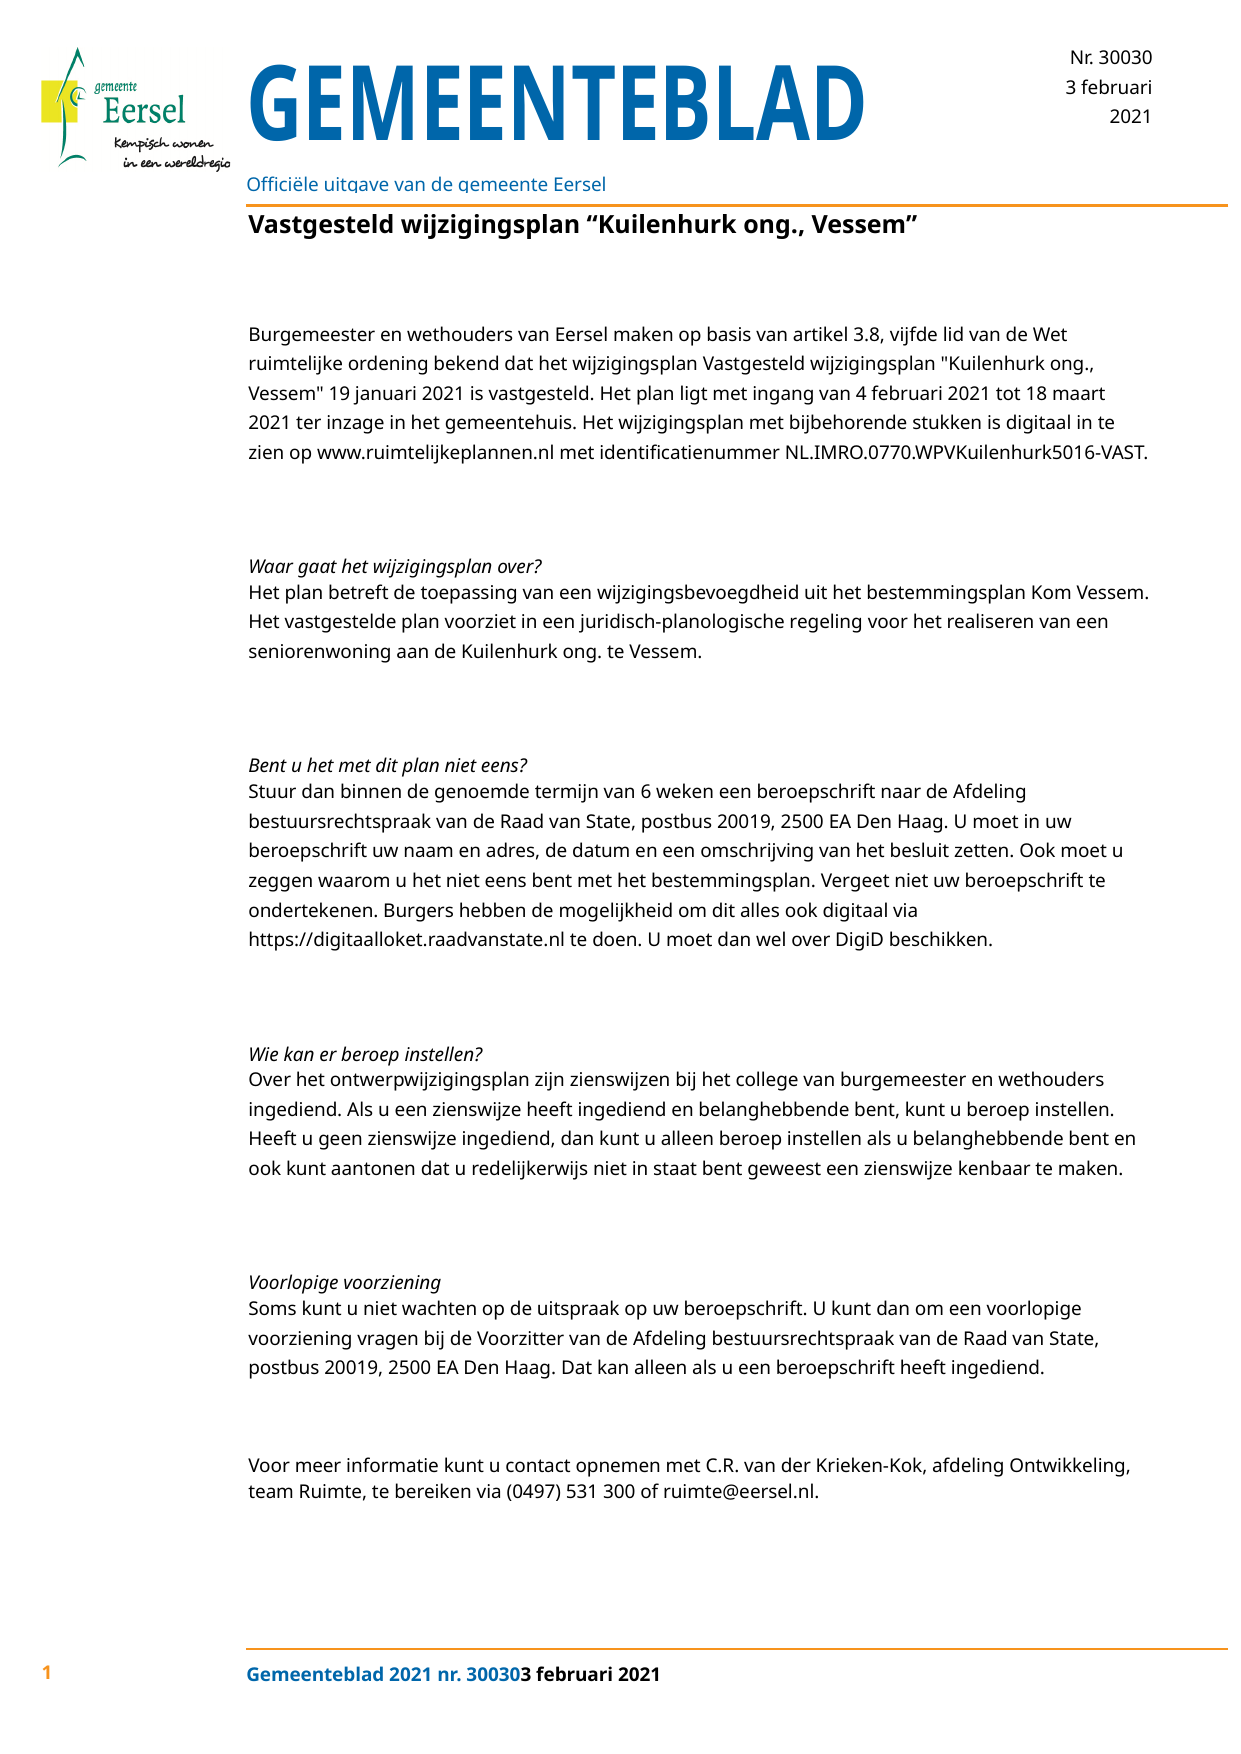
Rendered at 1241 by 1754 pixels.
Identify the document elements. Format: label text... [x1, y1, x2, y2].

text Voor meer informatie kunt u contact opnemen met C.R. van der Krieken-Kok, afdeling Ontwikkeling, team Ruimte, te bereiken via (0497) 531 300 of ruimte@eersel.nl. [248, 1453, 1152, 1504]
text Wie kan er beroep instellen? [248, 1041, 1152, 1066]
text Voorlopige voorziening [248, 1269, 1152, 1295]
text Waar gaat het wijzigingsplan over? [248, 553, 1152, 579]
text Bent u het met dit plan niet eens? [248, 753, 1152, 778]
text Stuur dan binnen de genoemde termijn van 6 weken een beroepschrift naar de Afdeling bestuursrechtspraak van de Raad van State, postbus 20019, 2500 EA Den Haag. U moet in uw beroepschrift uw naam en adres, de datum en een omschrijving van het besluit zetten. Ook moet u zeggen waarom u het niet eens bent met het bestemmingsplan. Vergeet niet uw beroepschrift te ondertekenen. Burgers hebben de mogelijkheid om dit alles ook digitaal via https://digitaalloket.raadvanstate.nl te doen. U moet dan wel over DigiD beschikken. [248, 778, 1152, 952]
text Het plan betreft de toepassing van een wijzigingsbevoegdheid uit het bestemmingsplan Kom Vessem. Het vastgestelde plan voorziet in een juridisch-planologische regeling voor het realiseren van een seniorenwoning aan de Kuilenhurk ong. te Vessem. [248, 579, 1152, 664]
text Over het ontwerpwijzigingsplan zijn zienswijzen bij het college van burgemeester en wethouders ingediend. Als u een zienswijze heeft ingediend en belanghebbende bent, kunt u beroep instellen. Heeft u geen zienswijze ingediend, dan kunt u alleen beroep instellen als u belanghebbende bent en ook kunt aantonen dat u redelijkerwijs niet in staat bent geweest een zienswijze kenbaar te maken. [248, 1066, 1152, 1181]
picture [41, 47, 231, 172]
text Burgemeester en wethouders van Eersel maken op basis van artikel 3.8, vijfde lid van de Wet ruimtelijke ordening bekend dat het wijzigingsplan Vastgesteld wijzigingsplan "Kuilenhurk ong., Vessem" 19 januari 2021 is vastgesteld. Het plan ligt met ingang van 4 februari 2021 tot 18 maart 2021 ter inzage in het gemeentehuis. Het wijzigingsplan met bijbehorende stukken is digitaal in te zien op www.ruimtelijkeplannen.nl met identificatienummer NL.IMRO.0770.WPVKuilenhurk5016-VAST. [248, 321, 1152, 465]
text Soms kunt u niet wachten op de uitspraak op uw beroepschrift. U kunt dan om een voorlopige voorziening vragen bij de Voorzitter van de Afdeling bestuursrechtspraak van de Raad van State, postbus 20019, 2500 EA Den Haag. Dat kan alleen als u een beroepschrift heeft ingediend. [248, 1295, 1152, 1380]
text Vastgesteld wijzigingsplan “Kuilenhurk ong., Vessem” [248, 207, 1152, 241]
